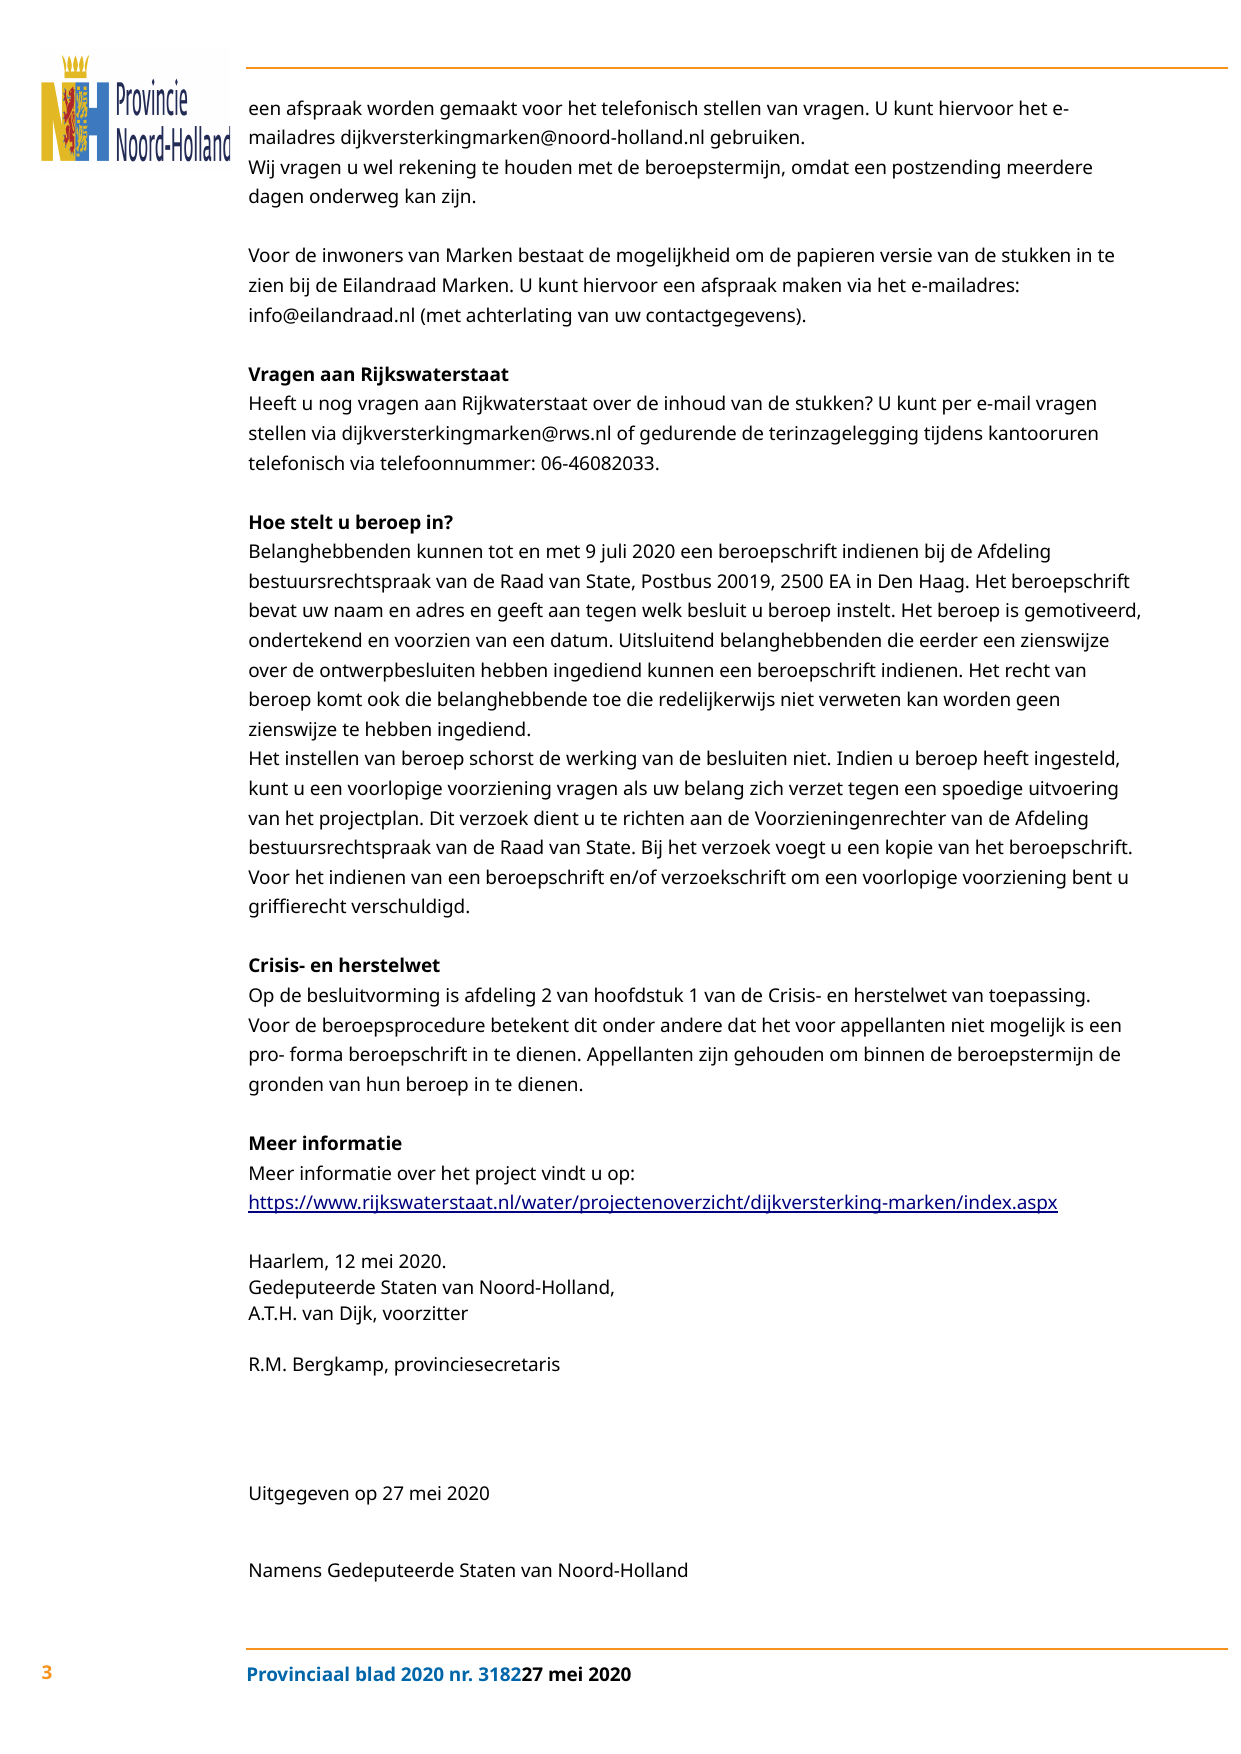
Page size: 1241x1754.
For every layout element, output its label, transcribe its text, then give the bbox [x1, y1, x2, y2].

text Wij vragen u wel rekening te houden met de beroepstermijn, omdat een postzending meerdere dagen onderweg kan zijn. [248, 154, 1152, 209]
picture [41, 47, 231, 172]
text Het instellen van beroep schorst de werking van de besluiten niet. Indien u beroep heeft ingesteld, kunt u een voorlopige voorziening vragen als uw belang zich verzet tegen een spoedige uitvoering van het projectplan. Dit verzoek dient u te richten aan de Voorzieningenrechter van de Afdeling bestuursrechtspraak van de Raad van State. Bij het verzoek voegt u een kopie van het beroepschrift. Voor het indienen van een beroepschrift en/of verzoekschrift om een voorlopige voorziening bent u griffierecht verschuldigd. [248, 746, 1152, 919]
text Voor de inwoners van Marken bestaat de mogelijkheid om de papieren versie van de stukken in te zien bij de Eilandraad Marken. U kunt hiervoor een afspraak maken via het e-mailadres: info@eilandraad.nl (met achterlating van uw contactgegevens). [248, 243, 1152, 328]
text Gedeputeerde Staten van Noord-Holland, [248, 1274, 1152, 1300]
text Crisis- en herstelwet [248, 953, 1152, 978]
text Op de besluitvorming is afdeling 2 van hoofdstuk 1 van de Crisis- en herstelwet van toepassing. [248, 982, 1152, 1008]
text Belanghebbenden kunnen tot en met 9 juli 2020 een beroepschrift indienen bij de Afdeling bestuursrechtspraak van de Raad van State, Postbus 20019, 2500 EA in Den Haag. Het beroepschrift bevat uw naam en adres en geeft aan tegen welk besluit u beroep instelt. Het beroep is gemotiveerd, ondertekend en voorzien van een datum. Uitsluitend belanghebbenden die eerder een zienswijze over de ontwerpbesluiten hebben ingediend kunnen een beroepschrift indienen. Het recht van beroep komt ook die belanghebbende toe die redelijkerwijs niet verweten kan worden geen zienswijze te hebben ingediend. [248, 538, 1152, 742]
text Namens Gedeputeerde Staten van Noord-Holland [248, 1557, 1152, 1583]
text Hoe stelt u beroep in? [248, 509, 1152, 535]
text R.M. Bergkamp, provinciesecretaris [248, 1351, 1152, 1377]
text Uitgegeven op 27 mei 2020 [248, 1480, 1152, 1506]
text Meer informatie over het project vindt u op: https://www.rijkswaterstaat.nl/water/projectenoverzicht/dijkversterking-marken/index.aspx [248, 1160, 1152, 1215]
text Vragen aan Rijkswaterstaat [248, 361, 1152, 387]
text een afspraak worden gemaakt voor het telefonisch stellen van vragen. U kunt hiervoor het e-mailadres dijkversterkingmarken@noord-holland.nl gebruiken. [248, 95, 1152, 150]
text Heeft u nog vragen aan Rijkwaterstaat over de inhoud van de stukken? U kunt per e-mail vragen stellen via dijkversterkingmarken@rws.nl of gedurende de terinzagelegging tijdens kantooruren telefonisch via telefoonnummer: 06-46082033. [248, 391, 1152, 476]
text Voor de beroepsprocedure betekent dit onder andere dat het voor appellanten niet mogelijk is een pro- forma beroepschrift in te dienen. Appellanten zijn gehouden om binnen de beroepstermijn de gronden van hun beroep in te dienen. [248, 1012, 1152, 1097]
text Meer informatie [248, 1130, 1152, 1156]
text A.T.H. van Dijk, voorzitter [248, 1300, 1152, 1326]
text Haarlem, 12 mei 2020. [248, 1248, 1152, 1274]
